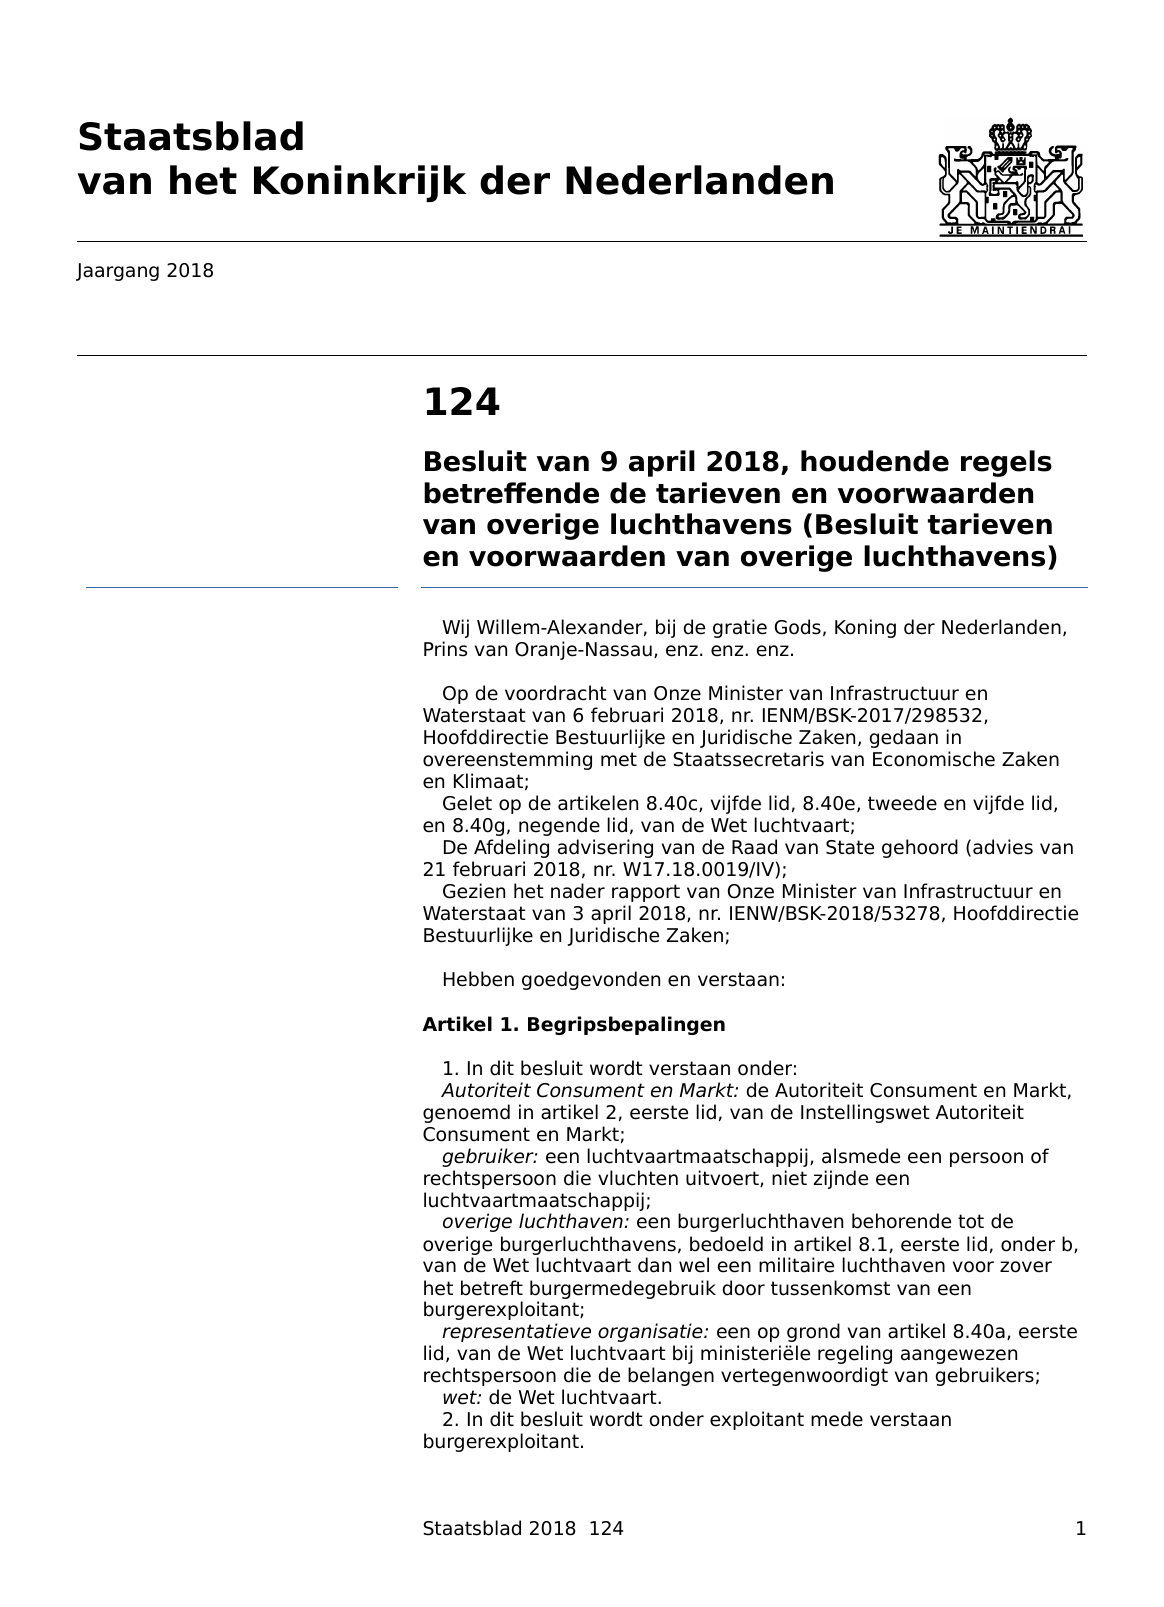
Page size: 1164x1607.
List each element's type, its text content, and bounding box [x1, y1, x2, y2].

text 1. In dit besluit wordt verstaan onder: [422, 1058, 1087, 1079]
text representatieve organisatie: een op grond van artikel 8.40a, eerste lid, van de Wet luchtvaart bij ministeriële regeling aangewezen rechtspersoon die de belangen vertegenwoordigt van gebruikers; [422, 1321, 1087, 1387]
subtitle Artikel 1. Begripsbepalingen [422, 1013, 1087, 1035]
text gebruiker: een luchtvaartmaatschappij, alsmede een persoon of rechtspersoon die vluchten uitvoert, niet zijnde een luchtvaartmaatschappij; [422, 1146, 1087, 1211]
table_cell Jaargang 2018 [77, 242, 1087, 355]
text Besluit van 9 april 2018, houdende regels betreffende de tarieven en voorwaarden van overige luchthavens (Besluit tarieven en voorwaarden van overige luchthavens) [422, 447, 1087, 573]
text 2. In dit besluit wordt onder exploitant mede verstaan burgerexploitant. [422, 1409, 1087, 1453]
table_header [886, 100, 1087, 241]
subtitle 124 [422, 381, 1087, 424]
text overige luchthaven: een burgerluchthaven behorende tot de overige burgerluchthavens, bedoeld in artikel 8.1, eerste lid, onder b, van de Wet luchtvaart dan wel een militaire luchthaven voor zover het betreft burgermedegebruik door tussenkomst van een burgerexploitant; [422, 1211, 1087, 1321]
text Op de voordracht van Onze Minister van Infrastructuur en Waterstaat van 6 februari 2018, nr. IENM/BSK-2017/298532, Hoofddirectie Bestuurlijke en Juridische Zaken, gedaan in overeenstemming met de Staatssecretaris van Economische Zaken en Klimaat; [422, 683, 1087, 793]
picture [936, 115, 1087, 240]
text Gezien het nader rapport van Onze Minister van Infrastructuur en Waterstaat van 3 april 2018, nr. IENW/BSK-2018/53278, Hoofddirectie Bestuurlijke en Juridische Zaken; [422, 881, 1087, 947]
text wet: de Wet luchtvaart. [422, 1387, 1087, 1409]
text Gelet op de artikelen 8.40c, vijfde lid, 8.40e, tweede en vijfde lid, en 8.40g, negende lid, van de Wet luchtvaart; [422, 793, 1087, 837]
text Autoriteit Consument en Markt: de Autoriteit Consument en Markt, genoemd in artikel 2, eerste lid, van de Instellingswet Autoriteit Consument en Markt; [422, 1079, 1087, 1146]
table_header Staatsblad van het Koninkrijk der Nederlanden [77, 100, 886, 241]
text Hebben goedgevonden en verstaan: [422, 969, 1087, 991]
text Wij Willem-Alexander, bij de gratie Gods, Koning der Nederlanden, Prins van Oranje-Nassau, enz. enz. enz. [422, 617, 1087, 661]
text De Afdeling advisering van de Raad van State gehoord (advies van 21 februari 2018, nr. W17.18.0019/IV); [422, 837, 1087, 881]
